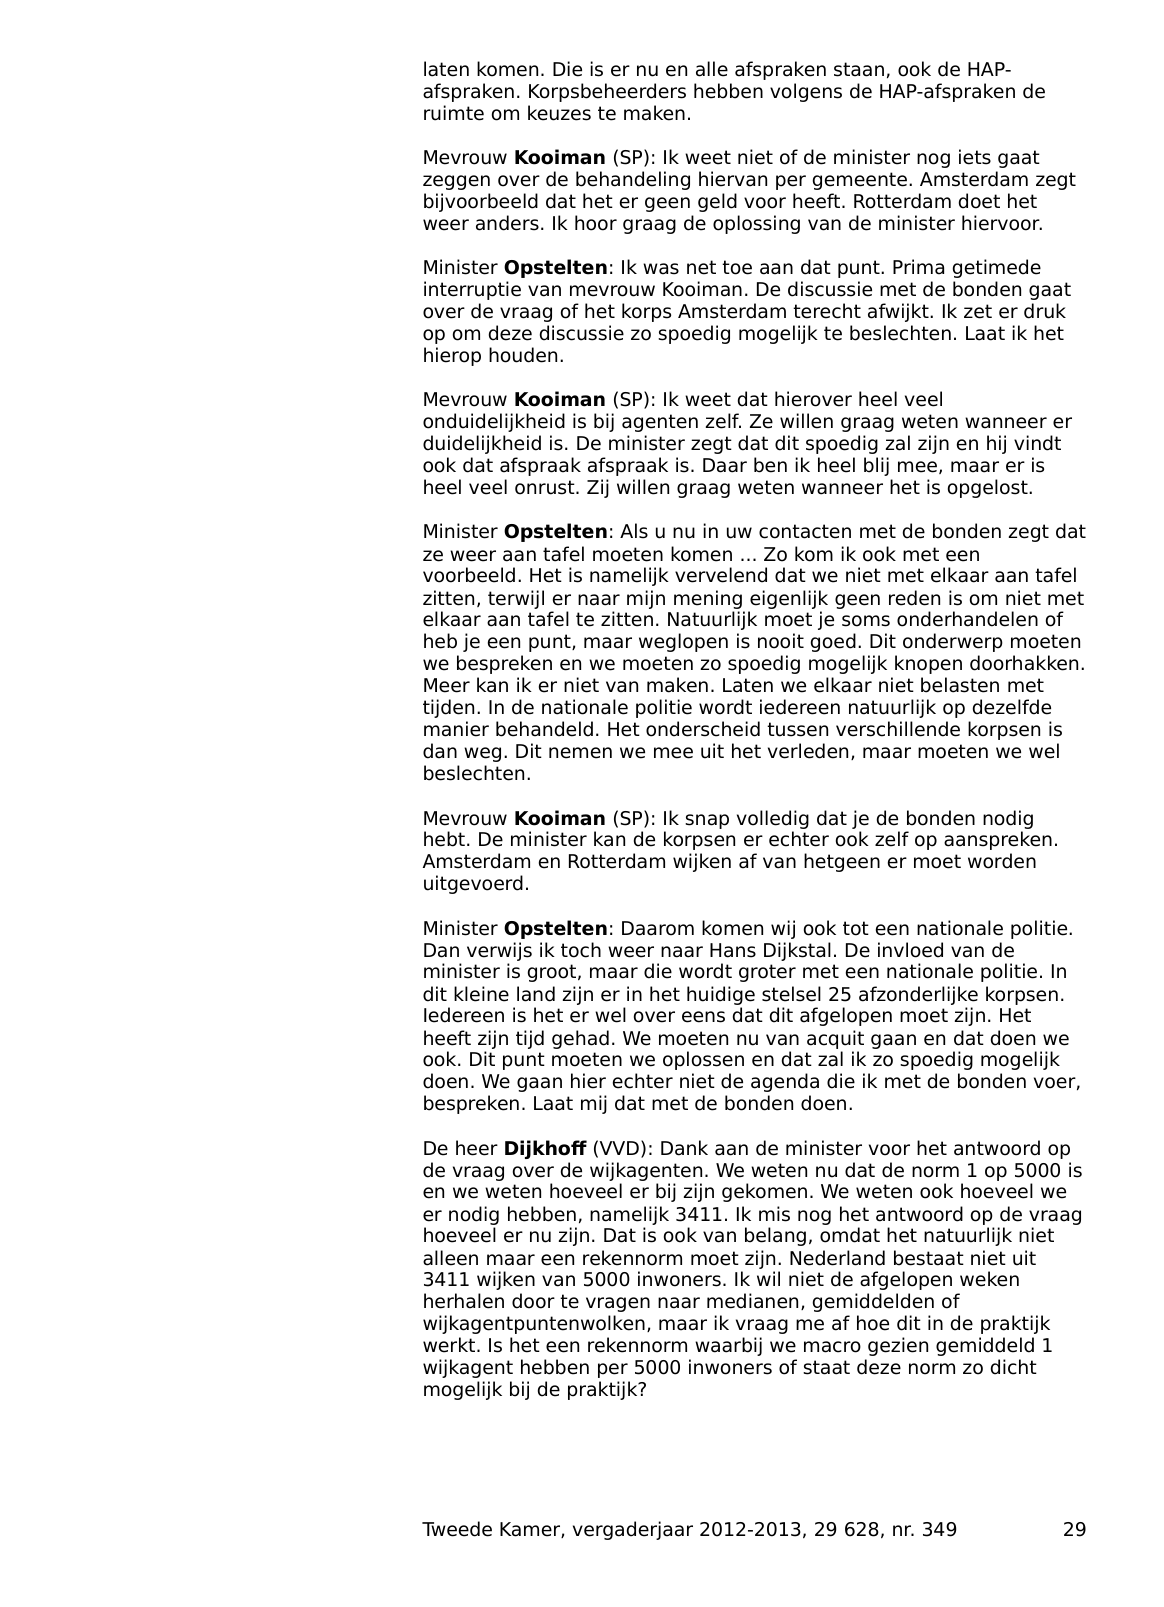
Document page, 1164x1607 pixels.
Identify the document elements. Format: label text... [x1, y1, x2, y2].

text Mevrouw Kooiman (SP): Ik snap volledig dat je de bonden nodig hebt. De minister kan de korpsen er echter ook zelf op aanspreken. Amsterdam en Rotterdam wijken af van hetgeen er moet worden uitgevoerd. [422, 807, 1087, 895]
text De heer Dijkhoff (VVD): Dank aan de minister voor het antwoord op de vraag over de wijkagenten. We weten nu dat de norm 1 op 5000 is en we weten hoeveel er bij zijn gekomen. We weten ook hoeveel we er nodig hebben, namelijk 3411. Ik mis nog het antwoord op de vraag hoeveel er nu zijn. Dat is ook van belang, omdat het natuurlijk niet alleen maar een rekennorm moet zijn. Nederland bestaat niet uit 3411 wijken van 5000 inwoners. Ik wil niet de afgelopen weken herhalen door te vragen naar medianen, gemiddelden of wijkagentpuntenwolken, maar ik vraag me af hoe dit in de praktijk werkt. Is het een rekennorm waarbij we macro gezien gemiddeld 1 wijkagent hebben per 5000 inwoners of staat deze norm zo dicht mogelijk bij de praktijk? [422, 1137, 1087, 1401]
text Minister Opstelten: Ik was net toe aan dat punt. Prima getimede interruptie van mevrouw Kooiman. De discussie met de bonden gaat over de vraag of het korps Amsterdam terecht afwijkt. Ik zet er druk op om deze discussie zo spoedig mogelijk te beslechten. Laat ik het hierop houden. [422, 257, 1087, 367]
text Minister Opstelten: Als u nu in uw contacten met de bonden zegt dat ze weer aan tafel moeten komen ... Zo kom ik ook met een voorbeeld. Het is namelijk vervelend dat we niet met elkaar aan tafel zitten, terwijl er naar mijn mening eigenlijk geen reden is om niet met elkaar aan tafel te zitten. Natuurlijk moet je soms onderhandelen of heb je een punt, maar weglopen is nooit goed. Dit onderwerp moeten we bespreken en we moeten zo spoedig mogelijk knopen doorhakken. Meer kan ik er niet van maken. Laten we elkaar niet belasten met tijden. In de nationale politie wordt iedereen natuurlijk op dezelfde manier behandeld. Het onderscheid tussen verschillende korpsen is dan weg. Dit nemen we mee uit het verleden, maar moeten we wel beslechten. [422, 521, 1087, 785]
text laten komen. Die is er nu en alle afspraken staan, ook de HAP-afspraken. Korpsbeheerders hebben volgens de HAP-afspraken de ruimte om keuzes te maken. [422, 59, 1087, 125]
text Mevrouw Kooiman (SP): Ik weet niet of de minister nog iets gaat zeggen over de behandeling hiervan per gemeente. Amsterdam zegt bijvoorbeeld dat het er geen geld voor heeft. Rotterdam doet het weer anders. Ik hoor graag de oplossing van de minister hiervoor. [422, 147, 1087, 235]
text Mevrouw Kooiman (SP): Ik weet dat hierover heel veel onduidelijkheid is bij agenten zelf. Ze willen graag weten wanneer er duidelijkheid is. De minister zegt dat dit spoedig zal zijn en hij vindt ook dat afspraak afspraak is. Daar ben ik heel blij mee, maar er is heel veel onrust. Zij willen graag weten wanneer het is opgelost. [422, 389, 1087, 499]
text Minister Opstelten: Daarom komen wij ook tot een nationale politie. Dan verwijs ik toch weer naar Hans Dijkstal. De invloed van de minister is groot, maar die wordt groter met een nationale politie. In dit kleine land zijn er in het huidige stelsel 25 afzonderlijke korpsen. Iedereen is het er wel over eens dat dit afgelopen moet zijn. Het heeft zijn tijd gehad. We moeten nu van acquit gaan en dat doen we ook. Dit punt moeten we oplossen en dat zal ik zo spoedig mogelijk doen. We gaan hier echter niet de agenda die ik met de bonden voer, bespreken. Laat mij dat met de bonden doen. [422, 917, 1087, 1115]
